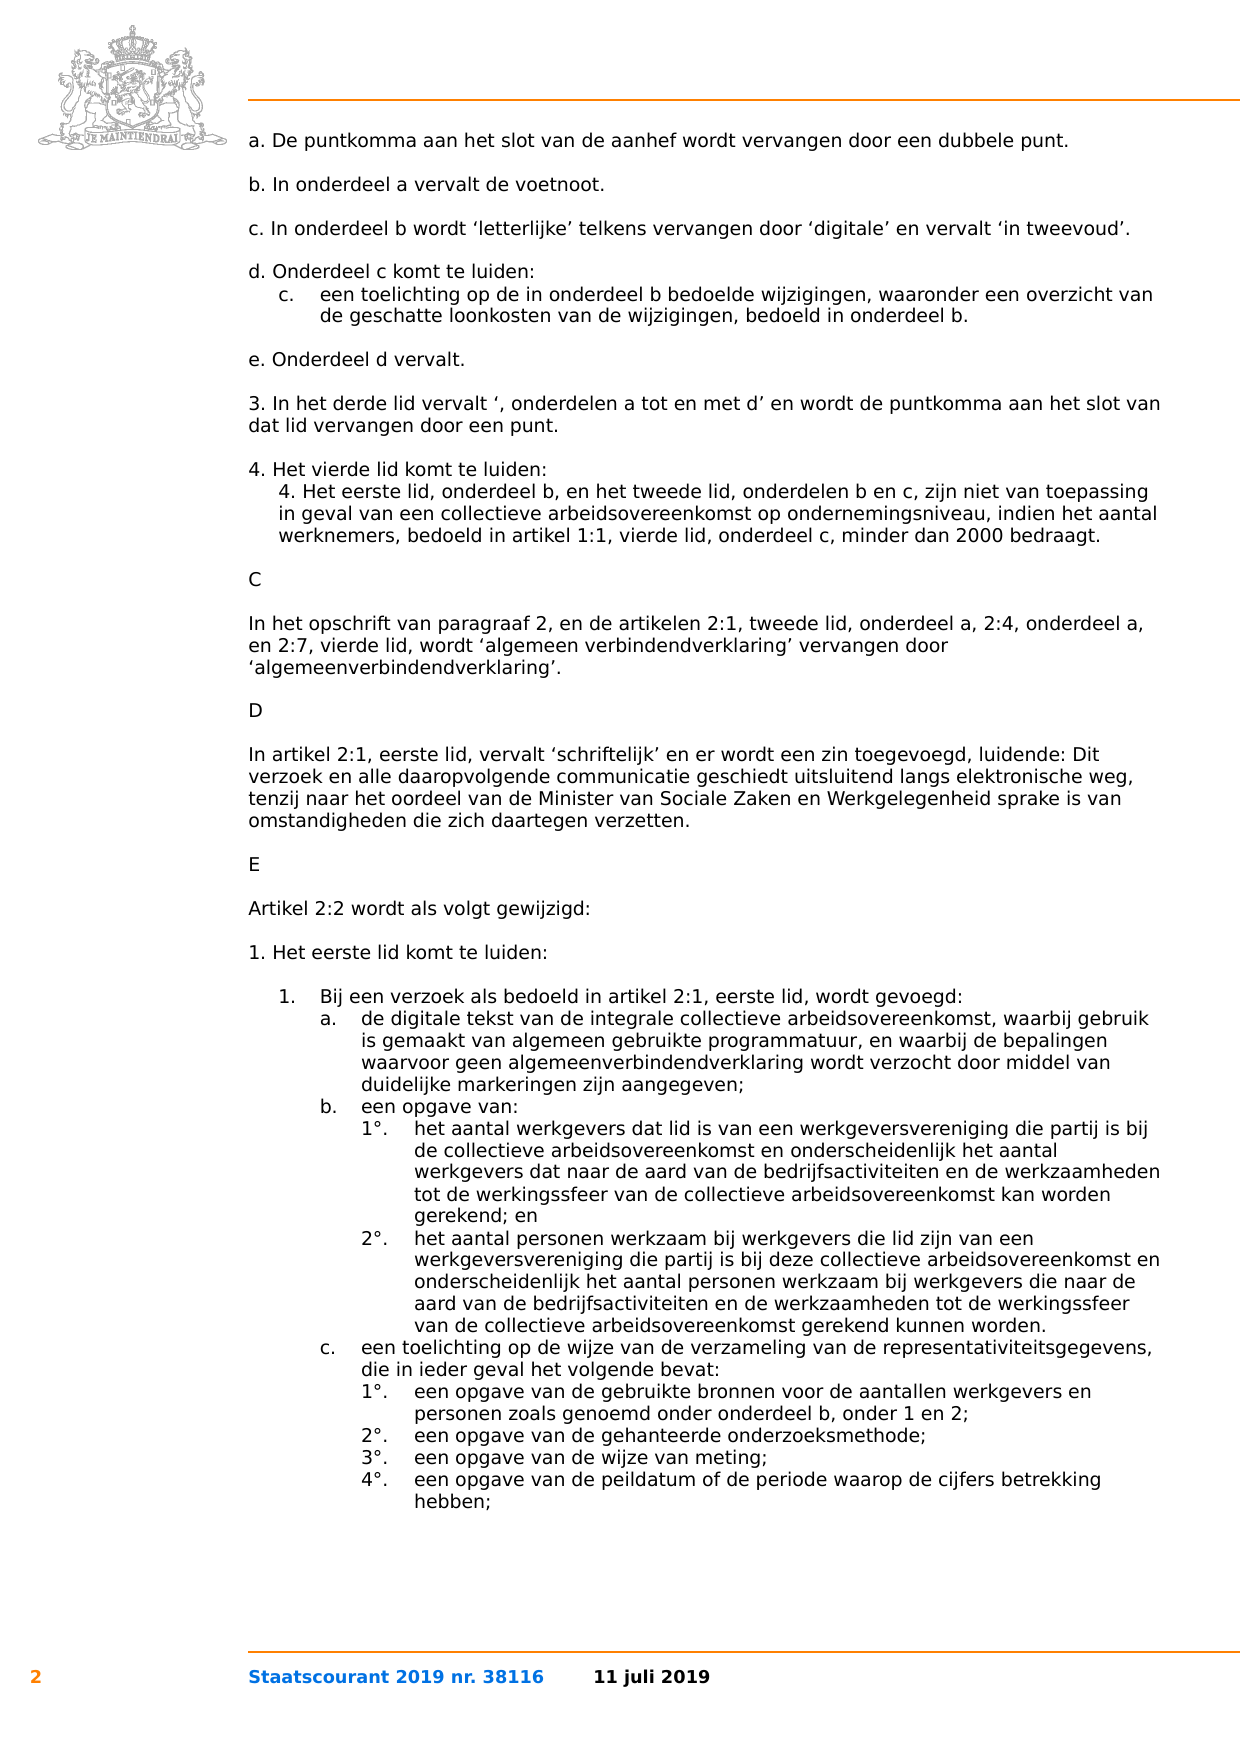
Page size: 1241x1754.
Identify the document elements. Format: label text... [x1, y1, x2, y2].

text E [248, 854, 1163, 876]
text a. de digitale tekst van de integrale collectieve arbeidsovereenkomst, waarbij gebruik is gemaakt van algemeen gebruikte programmatuur, en waarbij de bepalingen waarvoor geen algemeenverbindendverklaring wordt verzocht door middel van duidelijke markeringen zijn aangegeven; [319, 1008, 1163, 1096]
text 2°. het aantal personen werkzaam bij werkgevers die lid zijn van een werkgeversvereniging die partij is bij deze collectieve arbeidsovereenkomst en onderscheidenlijk het aantal personen werkzaam bij werkgevers die naar de aard van de bedrijfsactiviteiten en de werkzaamheden tot de werkingssfeer van de collectieve arbeidsovereenkomst gerekend kunnen worden. [361, 1227, 1163, 1337]
text c. een toelichting op de in onderdeel b bedoelde wijzigingen, waaronder een overzicht van de geschatte loonkosten van de wijzigingen, bedoeld in onderdeel b. [278, 283, 1163, 327]
text 1°. het aantal werkgevers dat lid is van een werkgeversvereniging die partij is bij de collectieve arbeidsovereenkomst en onderscheidenlijk het aantal werkgevers dat naar de aard van de bedrijfsactiviteiten en de werkzaamheden tot de werkingssfeer van de collectieve arbeidsovereenkomst kan worden gerekend; en [361, 1117, 1163, 1227]
text Artikel 2:2 wordt als volgt gewijzigd: [248, 898, 1163, 920]
text a. De puntkomma aan het slot van de aanhef wordt vervangen door een dubbele punt. [248, 130, 1163, 152]
text 1. Bij een verzoek als bedoeld in artikel 2:1, eerste lid, wordt gevoegd: [278, 986, 1163, 1008]
text 3. In het derde lid vervalt ‘, onderdelen a tot en met d’ en wordt de puntkomma aan het slot van dat lid vervangen door een punt. [248, 393, 1163, 437]
text c. een toelichting op de wijze van de verzameling van de representativiteitsgegevens, die in ieder geval het volgende bevat: [319, 1337, 1163, 1381]
text In artikel 2:1, eerste lid, vervalt ‘schriftelijk’ en er wordt een zin toegevoegd, luidende: Dit verzoek en alle daaropvolgende communicatie geschiedt uitsluitend langs elektronische weg, tenzij naar het oordeel van de Minister van Sociale Zaken en Werkgelegenheid sprake is van omstandigheden die zich daartegen verzetten. [248, 744, 1163, 832]
text b. een opgave van: [319, 1096, 1163, 1117]
text 4°. een opgave van de peildatum of de periode waarop de cijfers betrekking hebben; [361, 1469, 1163, 1513]
text 4. Het vierde lid komt te luiden: [248, 459, 1163, 481]
text 4. Het eerste lid, onderdeel b, en het tweede lid, onderdelen b en c, zijn niet van toepassing in geval van een collectieve arbeidsovereenkomst op ondernemingsniveau, indien het aantal werknemers, bedoeld in artikel 1:1, vierde lid, onderdeel c, minder dan 2000 bedraagt. [278, 481, 1163, 547]
text c. In onderdeel b wordt ‘letterlijke’ telkens vervangen door ‘digitale’ en vervalt ‘in tweevoud’. [248, 218, 1163, 239]
picture [38, 25, 227, 150]
text 1. Het eerste lid komt te luiden: [248, 942, 1163, 964]
text D [248, 700, 1163, 722]
text b. In onderdeel a vervalt de voetnoot. [248, 174, 1163, 196]
text 3°. een opgave van de wijze van meting; [361, 1447, 1163, 1469]
text 2°. een opgave van de gehanteerde onderzoeksmethode; [361, 1425, 1163, 1447]
text 1°. een opgave van de gebruikte bronnen voor de aantallen werkgevers en personen zoals genoemd onder onderdeel b, onder 1 en 2; [361, 1381, 1163, 1425]
text C [248, 569, 1163, 591]
text In het opschrift van paragraaf 2, en de artikelen 2:1, tweede lid, onderdeel a, 2:4, onderdeel a, en 2:7, vierde lid, wordt ‘algemeen verbindendverklaring’ vervangen door ‘algemeenverbindendverklaring’. [248, 613, 1163, 678]
text e. Onderdeel d vervalt. [248, 349, 1163, 371]
text d. Onderdeel c komt te luiden: [248, 261, 1163, 283]
